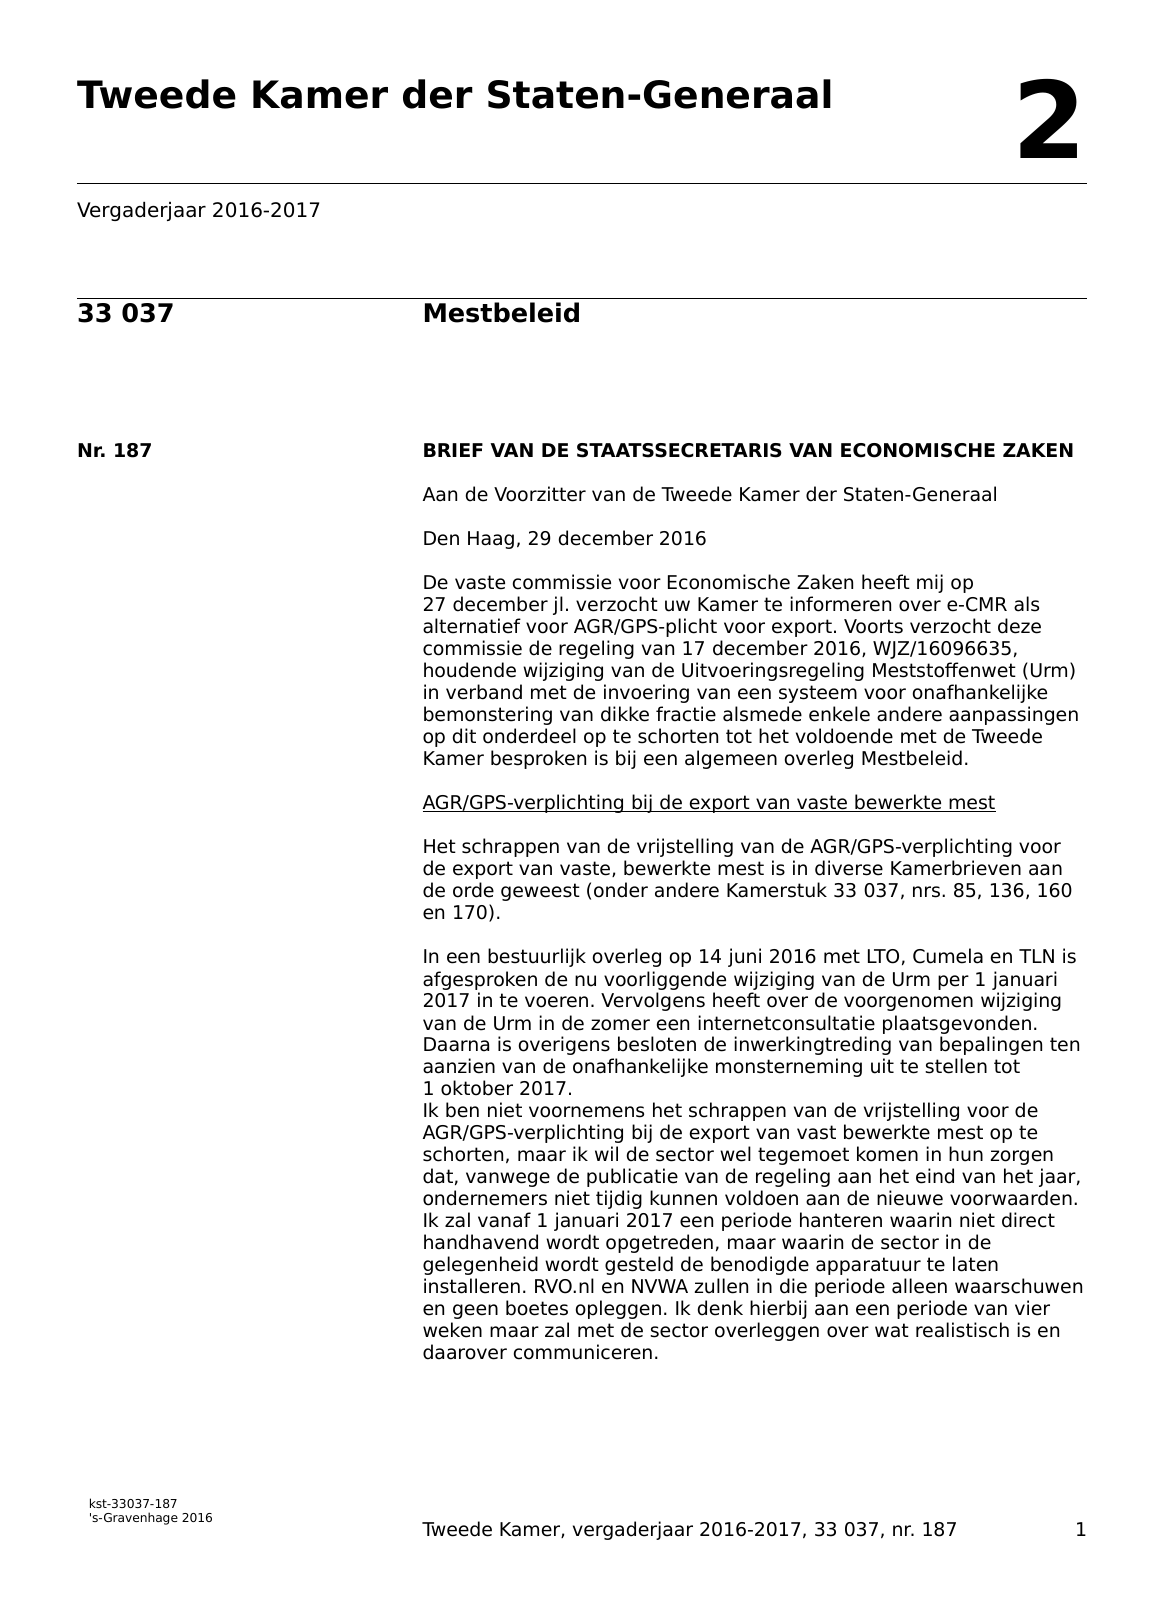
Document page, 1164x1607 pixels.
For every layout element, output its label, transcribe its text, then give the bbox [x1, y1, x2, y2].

subtitle AGR/GPS-verplichting bij de export van vaste bewerkte mest [422, 792, 1087, 814]
text kst-33037-187 [88, 1497, 323, 1511]
text Den Haag, 29 december 2016 [422, 528, 1087, 550]
subtitle 33 037 Mestbeleid [77, 299, 1087, 329]
text Ik ben niet voornemens het schrappen van de vrijstelling voor de AGR/GPS-verplichting bij de export van vast bewerkte mest op te schorten, maar ik wil de sector wel tegemoet komen in hun zorgen dat, vanwege de publicatie van de regeling aan het eind van het jaar, ondernemers niet tijdig kunnen voldoen aan de nieuwe voorwaarden. Ik zal vanaf 1 januari 2017 een periode hanteren waarin niet direct handhavend wordt opgetreden, maar waarin de sector in de gelegenheid wordt gesteld de benodigde apparatuur te laten installeren. RVO.nl en NVWA zullen in die periode alleen waarschuwen en geen boetes opleggen. Ik denk hierbij aan een periode van vier weken maar zal met de sector overleggen over wat realistisch is en daarover communiceren. [422, 1100, 1087, 1364]
text 's-Gravenhage 2016 [88, 1511, 323, 1525]
table_header 2 [886, 59, 1087, 183]
text In een bestuurlijk overleg op 14 juni 2016 met LTO, Cumela en TLN is afgesproken de nu voorliggende wijziging van de Urm per 1 januari 2017 in te voeren. Vervolgens heeft over de voorgenomen wijziging van de Urm in de zomer een internetconsultatie plaatsgevonden. Daarna is overigens besloten de inwerkingtreding van bepalingen ten aanzien van de onafhankelijke monsterneming uit te stellen tot 1 oktober 2017. [422, 946, 1087, 1100]
subtitle Nr. 187 BRIEF VAN DE STAATSSECRETARIS VAN ECONOMISCHE ZAKEN [77, 440, 1087, 462]
text De vaste commissie voor Economische Zaken heeft mij op 27 december jl. verzocht uw Kamer te informeren over e-CMR als alternatief voor AGR/GPS-plicht voor export. Voorts verzocht deze commissie de regeling van 17 december 2016, WJZ/16096635, houdende wijziging van de Uitvoeringsregeling Meststoffenwet (Urm) in verband met de invoering van een systeem voor onafhankelijke bemonstering van dikke fractie alsmede enkele andere aanpassingen op dit onderdeel op te schorten tot het voldoende met de Tweede Kamer besproken is bij een algemeen overleg Mestbeleid. [422, 572, 1087, 770]
table_header Tweede Kamer der Staten-Generaal [77, 59, 886, 183]
text Aan de Voorzitter van de Tweede Kamer der Staten-Generaal [422, 484, 1087, 506]
table_cell Vergaderjaar 2016-2017 [77, 184, 1087, 298]
text Het schrappen van de vrijstelling van de AGR/GPS-verplichting voor de export van vaste, bewerkte mest is in diverse Kamerbrieven aan de orde geweest (onder andere Kamerstuk 33 037, nrs. 85, 136, 160 en 170). [422, 836, 1087, 924]
